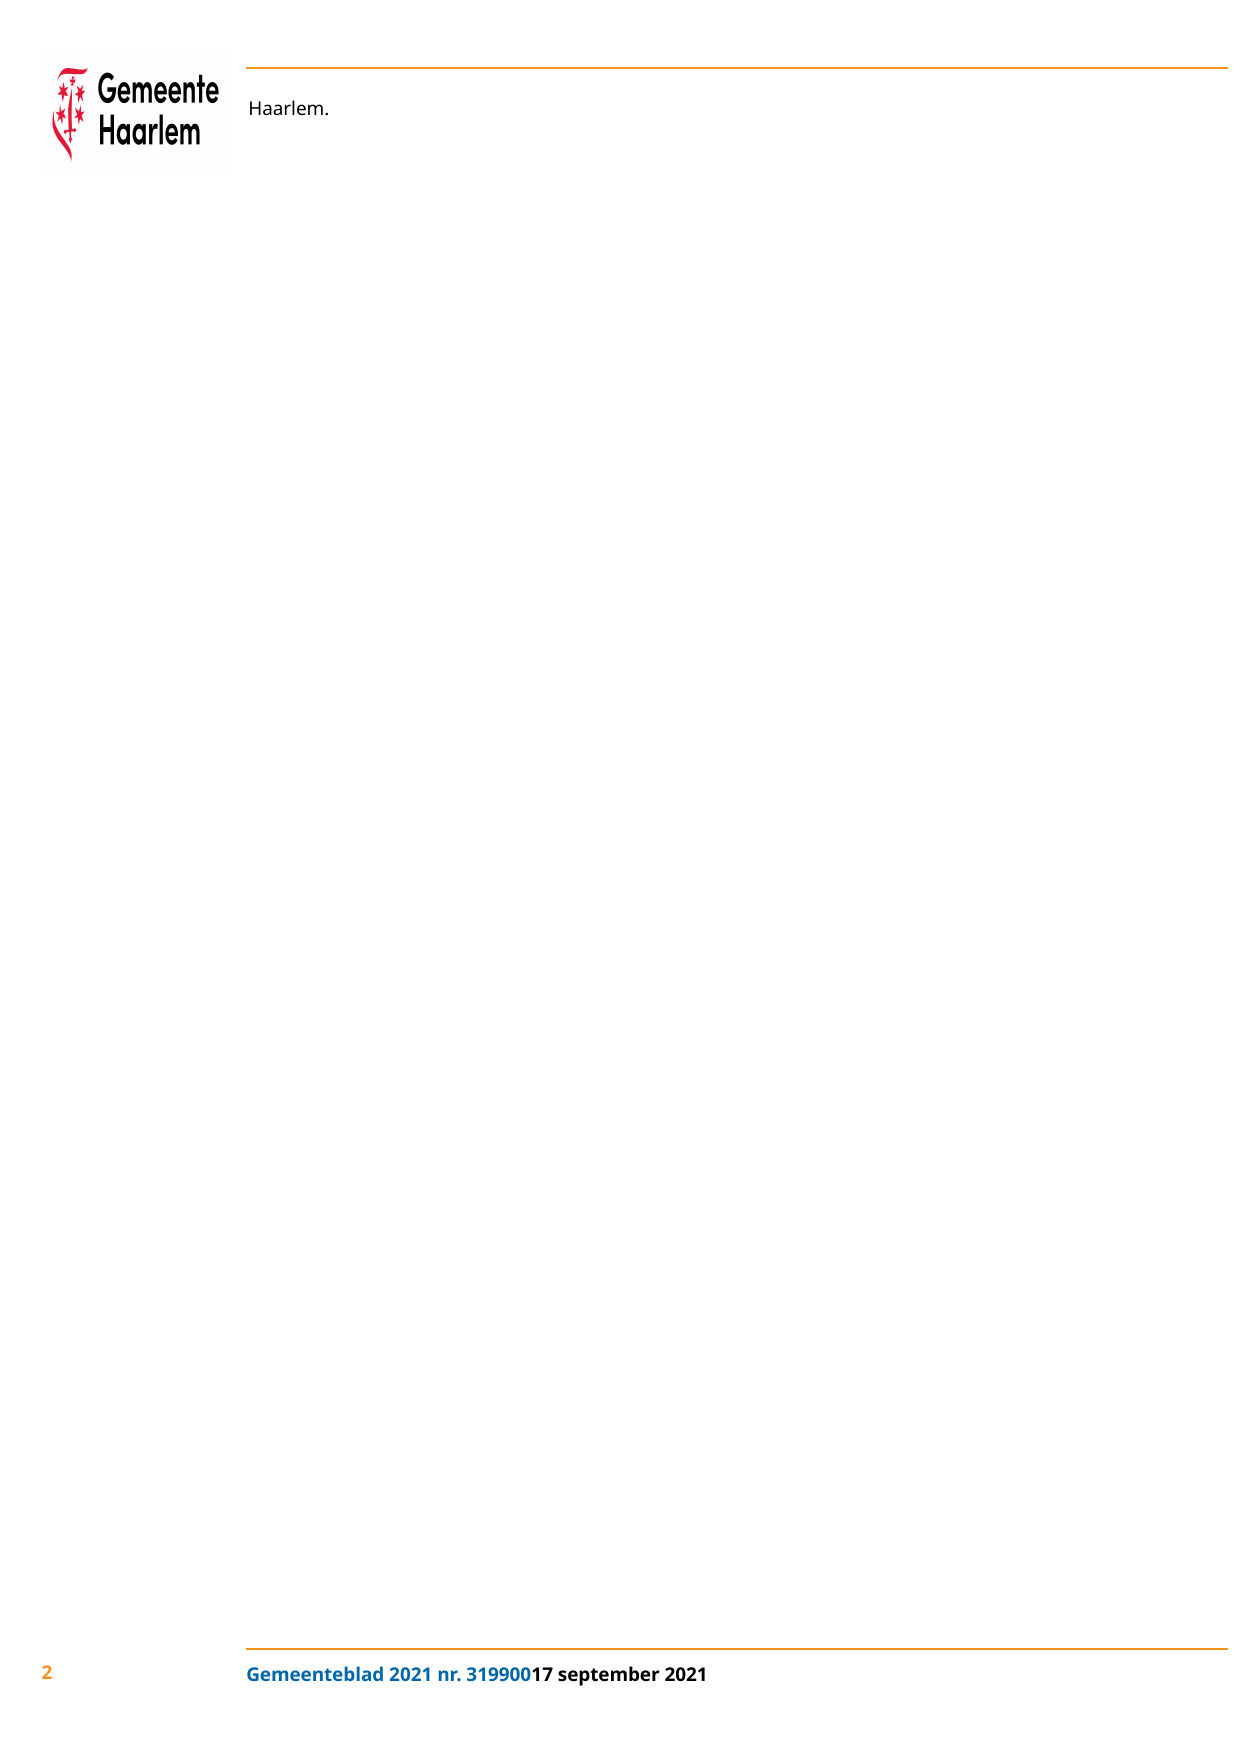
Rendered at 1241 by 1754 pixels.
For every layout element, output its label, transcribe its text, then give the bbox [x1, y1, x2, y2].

text Haarlem. [248, 95, 1152, 121]
picture [41, 47, 231, 172]
